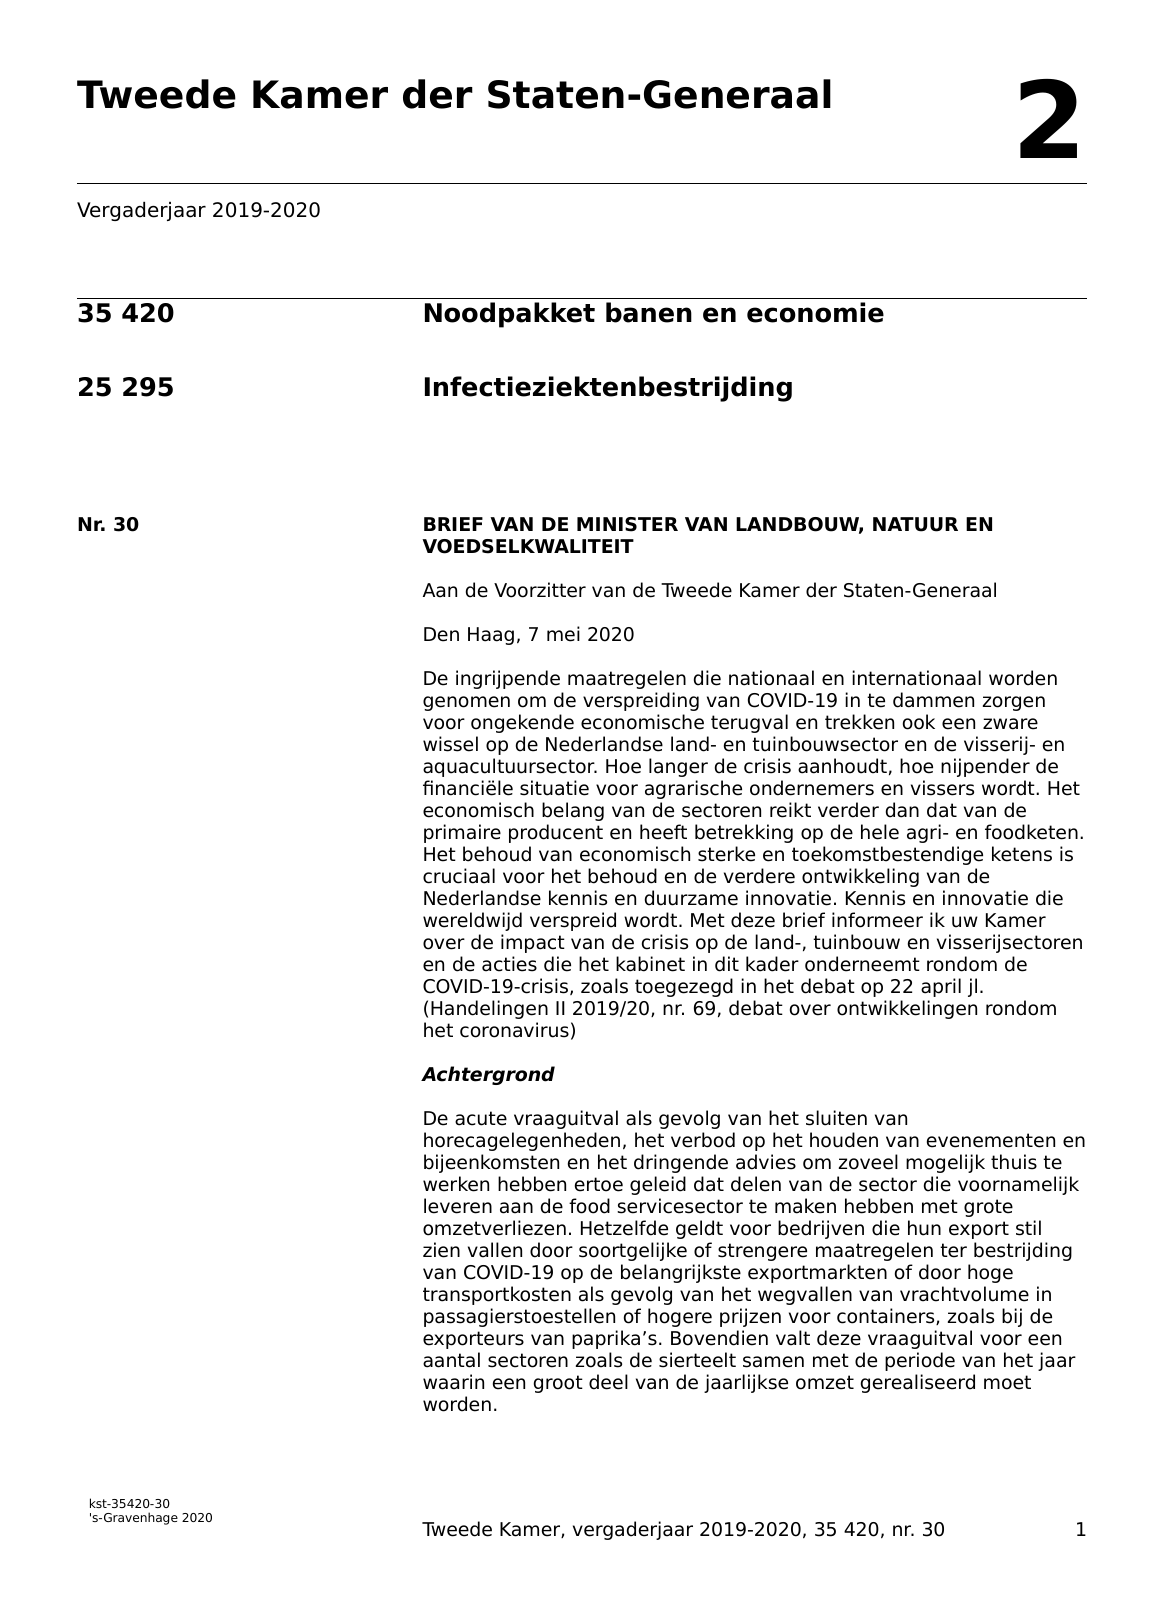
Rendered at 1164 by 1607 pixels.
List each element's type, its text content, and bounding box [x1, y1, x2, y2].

table_cell Vergaderjaar 2019-2020 [77, 184, 1087, 298]
text Den Haag, 7 mei 2020 [422, 624, 1087, 646]
text De acute vraaguitval als gevolg van het sluiten van horecagelegenheden, het verbod op het houden van evenementen en bijeenkomsten en het dringende advies om zoveel mogelijk thuis te werken hebben ertoe geleid dat delen van de sector die voornamelijk leveren aan de food servicesector te maken hebben met grote omzetverliezen. Hetzelfde geldt voor bedrijven die hun export stil zien vallen door soortgelijke of strengere maatregelen ter bestrijding van COVID-19 op de belangrijkste exportmarkten of door hoge transportkosten als gevolg van het wegvallen van vrachtvolume in passagierstoestellen of hogere prijzen voor containers, zoals bij de exporteurs van paprika’s. Bovendien valt deze vraaguitval voor een aantal sectoren zoals de sierteelt samen met de periode van het jaar waarin een groot deel van de jaarlijkse omzet gerealiseerd moet worden. [422, 1108, 1087, 1416]
text Aan de Voorzitter van de Tweede Kamer der Staten-Generaal [422, 580, 1087, 602]
table_header 2 [886, 59, 1087, 183]
subtitle Nr. 30 BRIEF VAN DE MINISTER VAN LANDBOUW, NATUUR EN VOEDSELKWALITEIT [77, 514, 1087, 558]
text kst-35420-30 [88, 1497, 323, 1511]
subtitle 35 420 Noodpakket banen en economie [77, 299, 1087, 329]
subtitle 25 295 Infectieziektenbestrijding [77, 373, 1087, 403]
table_header Tweede Kamer der Staten-Generaal [77, 59, 886, 183]
subtitle Achtergrond [422, 1064, 1087, 1086]
text 's-Gravenhage 2020 [88, 1511, 323, 1525]
text De ingrijpende maatregelen die nationaal en internationaal worden genomen om de verspreiding van COVID-19 in te dammen zorgen voor ongekende economische terugval en trekken ook een zware wissel op de Nederlandse land- en tuinbouwsector en de visserij- en aquacultuursector. Hoe langer de crisis aanhoudt, hoe nijpender de financiële situatie voor agrarische ondernemers en vissers wordt. Het economisch belang van de sectoren reikt verder dan dat van de primaire producent en heeft betrekking op de hele agri- en foodketen. Het behoud van economisch sterke en toekomstbestendige ketens is cruciaal voor het behoud en de verdere ontwikkeling van de Nederlandse kennis en duurzame innovatie. Kennis en innovatie die wereldwijd verspreid wordt. Met deze brief informeer ik uw Kamer over de impact van de crisis op de land-, tuinbouw en visserijsectoren en de acties die het kabinet in dit kader onderneemt rondom de COVID-19-crisis, zoals toegezegd in het debat op 22 april jl. (Handelingen II 2019/20, nr. 69, debat over ontwikkelingen rondom het coronavirus) [422, 668, 1087, 1042]
